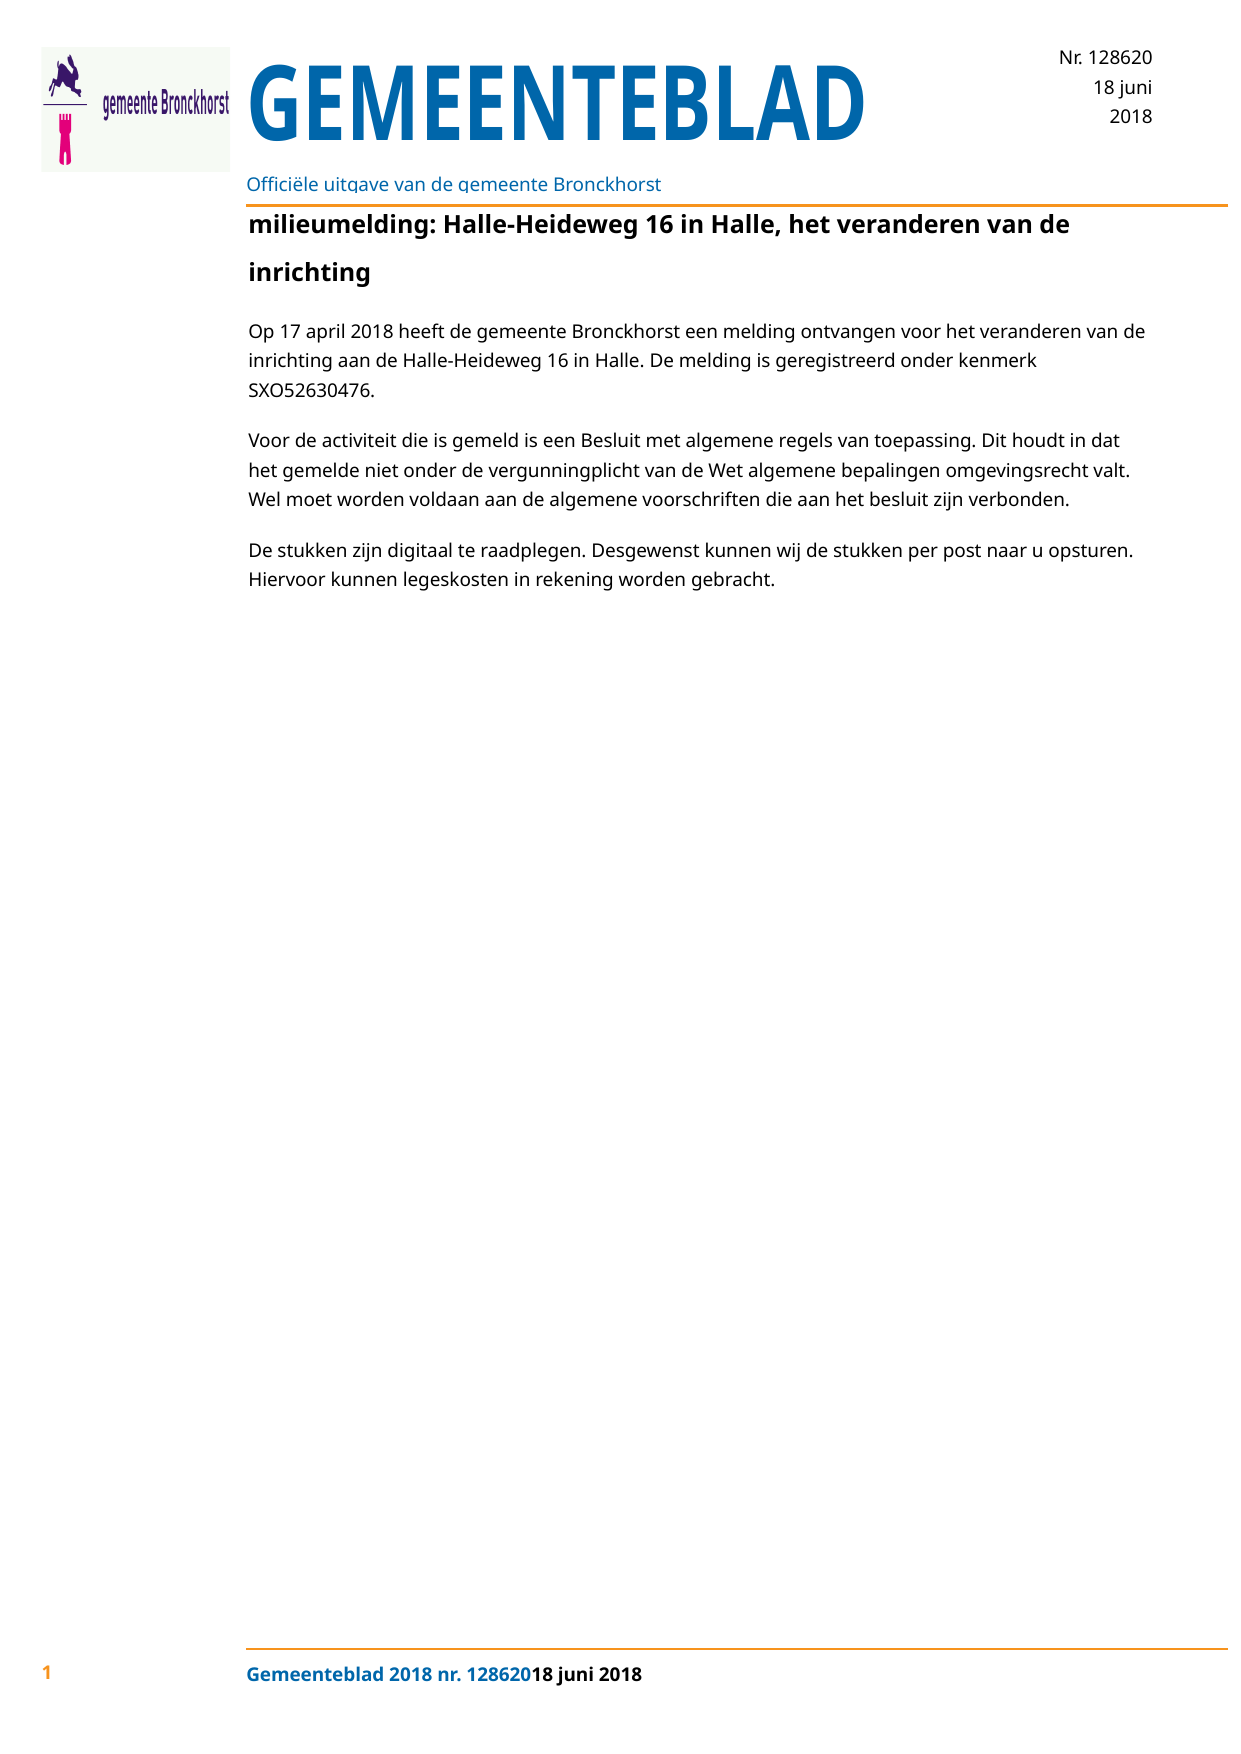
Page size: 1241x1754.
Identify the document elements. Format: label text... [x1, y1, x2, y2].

text milieumelding: Halle-Heideweg 16 in Halle, het veranderen van de inrichting [248, 207, 1152, 288]
text De stukken zijn digitaal te raadplegen. Desgewenst kunnen wij de stukken per post naar u opsturen. Hiervoor kunnen legeskosten in rekening worden gebracht. [248, 537, 1152, 592]
text Op 17 april 2018 heeft de gemeente Bronckhorst een melding ontvangen voor het veranderen van de inrichting aan de Halle-Heideweg 16 in Halle. De melding is geregistreerd onder kenmerk SXO52630476. [248, 318, 1152, 403]
picture [41, 47, 231, 172]
text Voor de activiteit die is gemeld is een Besluit met algemene regels van toepassing. Dit houdt in dat het gemelde niet onder de vergunningplicht van de Wet algemene bepalingen omgevingsrecht valt. Wel moet worden voldaan aan de algemene voorschriften die aan het besluit zijn verbonden. [248, 427, 1152, 512]
